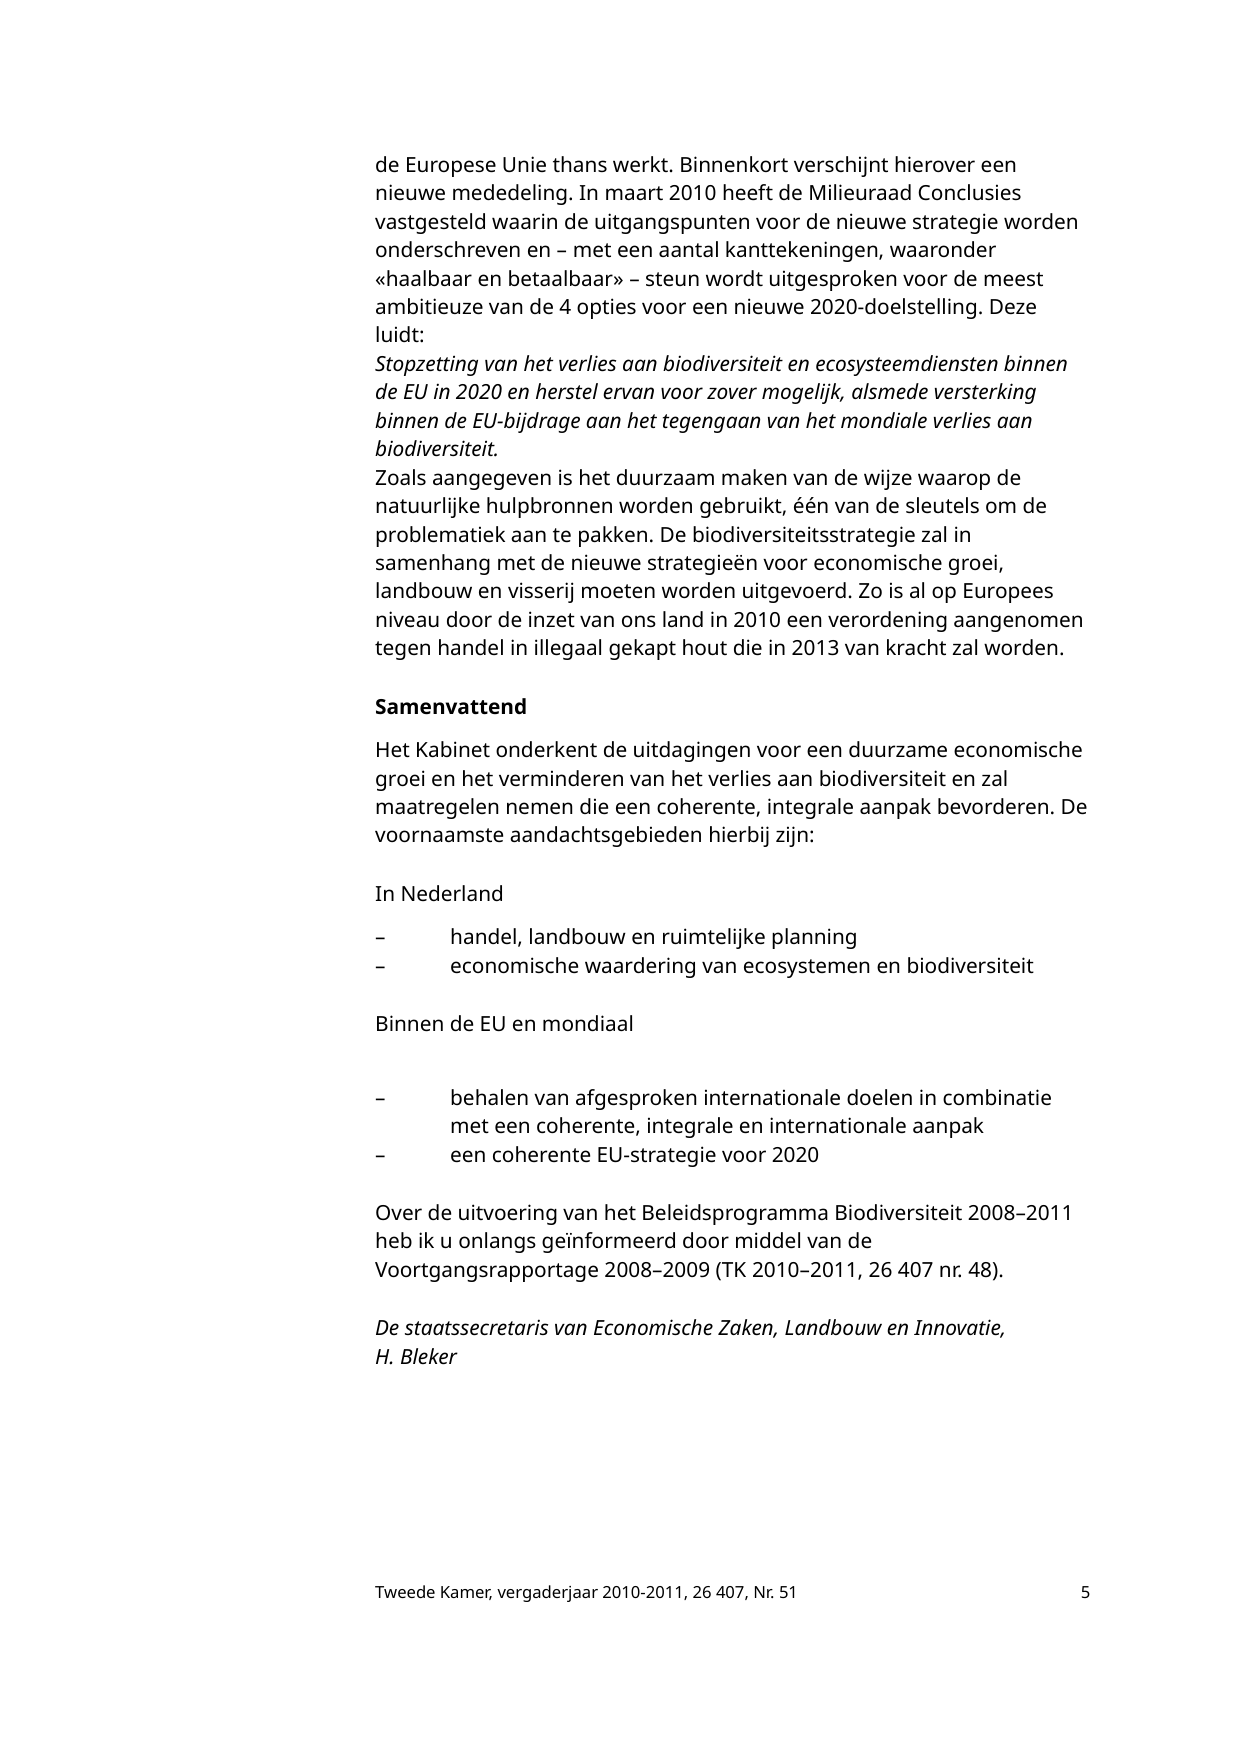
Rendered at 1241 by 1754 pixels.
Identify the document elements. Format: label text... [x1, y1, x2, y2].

list een coherente EU-strategie voor 2020 [375, 1140, 1090, 1168]
text Samenvattend [375, 692, 1090, 720]
text H. Bleker [375, 1342, 1090, 1370]
text Over de uitvoering van het Beleidsprogramma Biodiversiteit 2008–2011 heb ik u onlangs geïnformeerd door middel van de Voortgangsrapportage 2008–2009 (TK 2010–2011, 26 407 nr. 48). [375, 1198, 1090, 1283]
text Het Kabinet onderkent de uitdagingen voor een duurzame economische groei en het verminderen van het verlies aan biodiversiteit en zal maatregelen nemen die een coherente, integrale aanpak bevorderen. De voornaamste aandachtsgebieden hierbij zijn: [375, 735, 1090, 849]
text De staatssecretaris van Economische Zaken, Landbouw en Innovatie, [375, 1313, 1090, 1342]
text Binnen de EU en mondiaal [375, 1009, 1090, 1038]
list economische waardering van ecosystemen en biodiversiteit [375, 951, 1090, 979]
list behalen van afgesproken internationale doelen in combinatie met een coherente, integrale en internationale aanpak [375, 1083, 1090, 1140]
text Stopzetting van het verlies aan biodiversiteit en ecosysteemdiensten binnen de EU in 2020 en herstel ervan voor zover mogelijk, alsmede versterking binnen de EU-bijdrage aan het tegengaan van het mondiale verlies aan biodiversiteit. [375, 349, 1090, 463]
text de Europese Unie thans werkt. Binnenkort verschijnt hierover een nieuwe mededeling. In maart 2010 heeft de Milieuraad Conclusies vastgesteld waarin de uitgangspunten voor de nieuwe strategie worden onderschreven en – met een aantal kanttekeningen, waaronder «haalbaar en betaalbaar» – steun wordt uitgesproken voor de meest ambitieuze van de 4 opties voor een nieuwe 2020-doelstelling. Deze luidt: [375, 150, 1090, 349]
list handel, landbouw en ruimtelijke planning [375, 922, 1090, 951]
text In Nederland [375, 879, 1090, 907]
text Zoals aangegeven is het duurzaam maken van de wijze waarop de natuurlijke hulpbronnen worden gebruikt, één van de sleutels om de problematiek aan te pakken. De biodiversiteitsstrategie zal in samenhang met de nieuwe strategieën voor economische groei, landbouw en visserij moeten worden uitgevoerd. Zo is al op Europees niveau door de inzet van ons land in 2010 een verordening aangenomen tegen handel in illegaal gekapt hout die in 2013 van kracht zal worden. [375, 463, 1090, 662]
